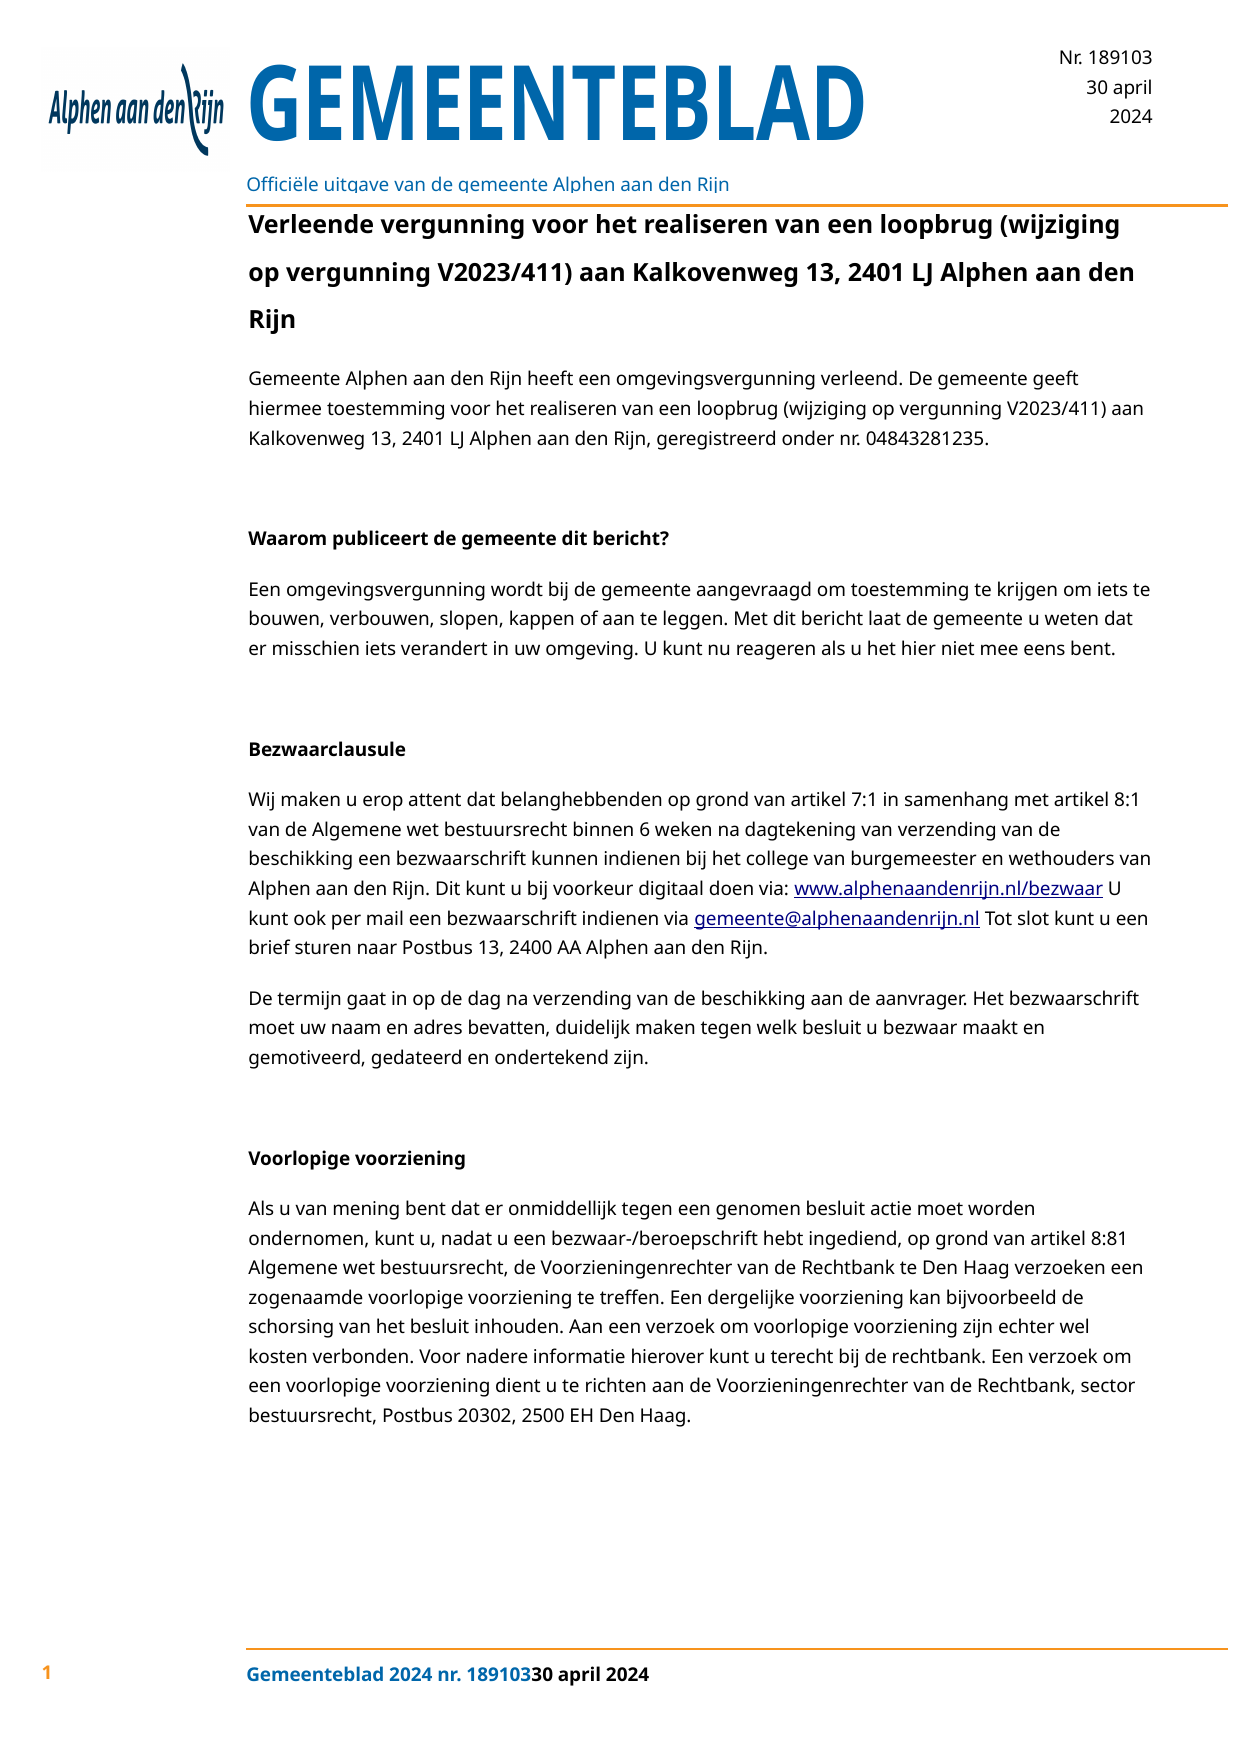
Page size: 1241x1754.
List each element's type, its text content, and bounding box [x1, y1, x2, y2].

picture [41, 47, 231, 172]
text Een omgevingsvergunning wordt bij de gemeente aangevraagd om toestemming te krijgen om iets te bouwen, verbouwen, slopen, kappen of aan te leggen. Met dit bericht laat de gemeente u weten dat er misschien iets verandert in uw omgeving. U kunt nu reageren als u het hier niet mee eens bent. [248, 576, 1152, 661]
text Bezwaarclausule [248, 736, 1152, 762]
text Gemeente Alphen aan den Rijn heeft een omgevingsvergunning verleend. De gemeente geeft hiermee toestemming voor het realiseren van een loopbrug (wijziging op vergunning V2023/411) aan Kalkovenweg 13, 2401 LJ Alphen aan den Rijn, geregistreerd onder nr. 04843281235. [248, 366, 1152, 450]
text Voorlopige voorziening [248, 1145, 1152, 1170]
text Waarom publiceert de gemeente dit bericht? [248, 526, 1152, 551]
text Als u van mening bent dat er onmiddellijk tegen een genomen besluit actie moet worden ondernomen, kunt u, nadat u een bezwaar-/beroepschrift hebt ingediend, op grond van artikel 8:81 Algemene wet bestuursrecht, de Voorzieningenrechter van de Rechtbank te Den Haag verzoeken een zogenaamde voorlopige voorziening te treffen. Een dergelijke voorziening kan bijvoorbeeld de schorsing van het besluit inhouden. Aan een verzoek om voorlopige voorziening zijn echter wel kosten verbonden. Voor nadere informatie hierover kunt u terecht bij de rechtbank. Een verzoek om een voorlopige voorziening dient u te richten aan de Voorzieningenrechter van de Rechtbank, sector bestuursrecht, Postbus 20302, 2500 EH Den Haag. [248, 1195, 1152, 1428]
text De termijn gaat in op de dag na verzending van de beschikking aan de aanvrager. Het bezwaarschrift moet uw naam en adres bevatten, duidelijk maken tegen welk besluit u bezwaar maakt en gemotiveerd, gedateerd en ondertekend zijn. [248, 985, 1152, 1069]
text Wij maken u erop attent dat belanghebbenden op grond van artikel 7:1 in samenhang met artikel 8:1 van de Algemene wet bestuursrecht binnen 6 weken na dagtekening van verzending van de beschikking een bezwaarschrift kunnen indienen bij het college van burgemeester en wethouders van Alphen aan den Rijn. Dit kunt u bij voorkeur digitaal doen via: www.alphenaandenrijn.nl/bezwaar U kunt ook per mail een bezwaarschrift indienen via gemeente@alphenaandenrijn.nl Tot slot kunt u een brief sturen naar Postbus 13, 2400 AA Alphen aan den Rijn. [248, 786, 1152, 960]
text Verleende vergunning voor het realiseren van een loopbrug (wijziging op vergunning V2023/411) aan Kalkovenweg 13, 2401 LJ Alphen aan den Rijn [248, 207, 1152, 336]
